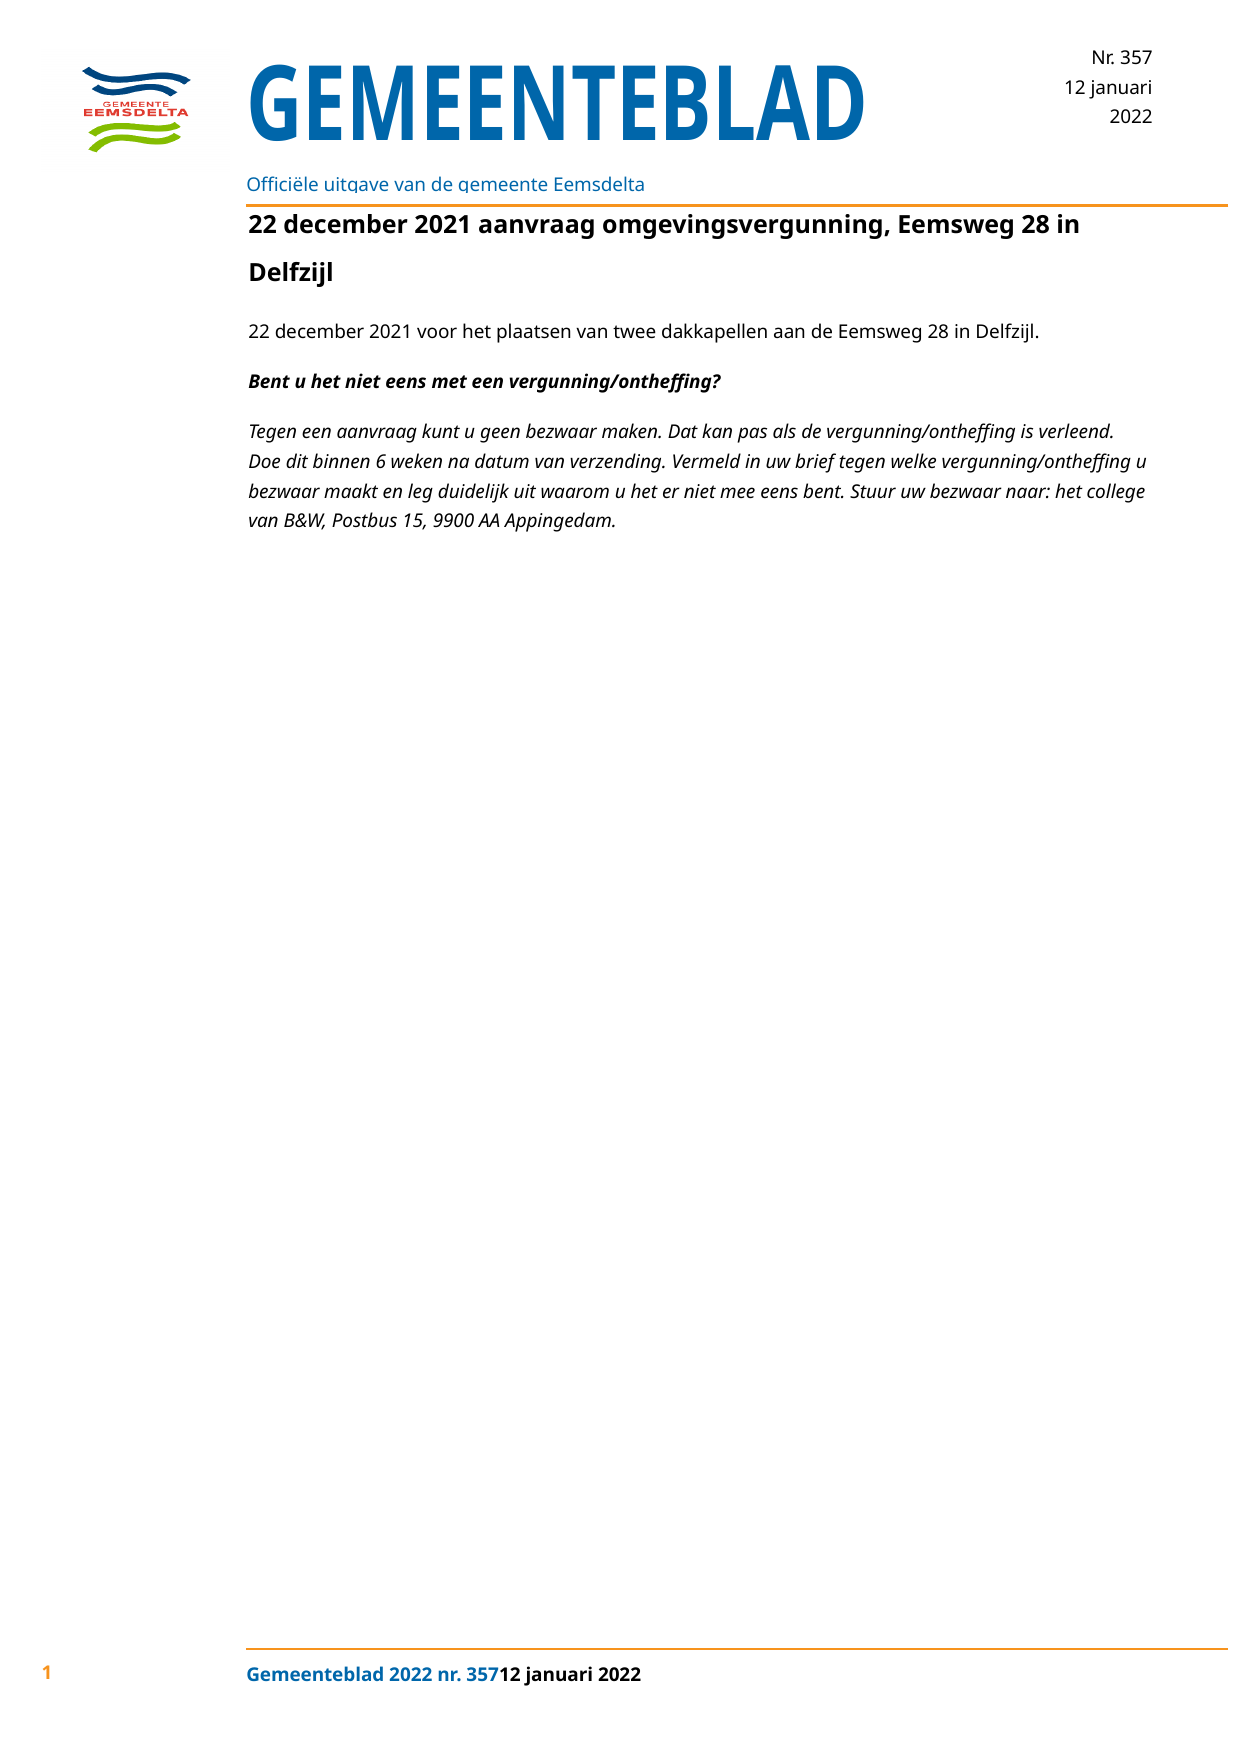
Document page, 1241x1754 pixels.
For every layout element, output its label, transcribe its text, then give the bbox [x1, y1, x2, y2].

text Tegen een aanvraag kunt u geen bezwaar maken. Dat kan pas als de vergunning/ontheffing is verleend. Doe dit binnen 6 weken na datum van verzending. Vermeld in uw brief tegen welke vergunning/ontheffing u bezwaar maakt en leg duidelijk uit waarom u het er niet mee eens bent. Stuur uw bezwaar naar: het college van B&W, Postbus 15, 9900 AA Appingedam. [248, 419, 1152, 533]
picture [41, 47, 231, 172]
text Bent u het niet eens met een vergunning/ontheffing? [248, 368, 1152, 394]
text 22 december 2021 voor het plaatsen van twee dakkapellen aan de Eemsweg 28 in Delfzijl. [248, 318, 1152, 344]
text 22 december 2021 aanvraag omgevingsvergunning, Eemsweg 28 in Delfzijl [248, 207, 1152, 288]
